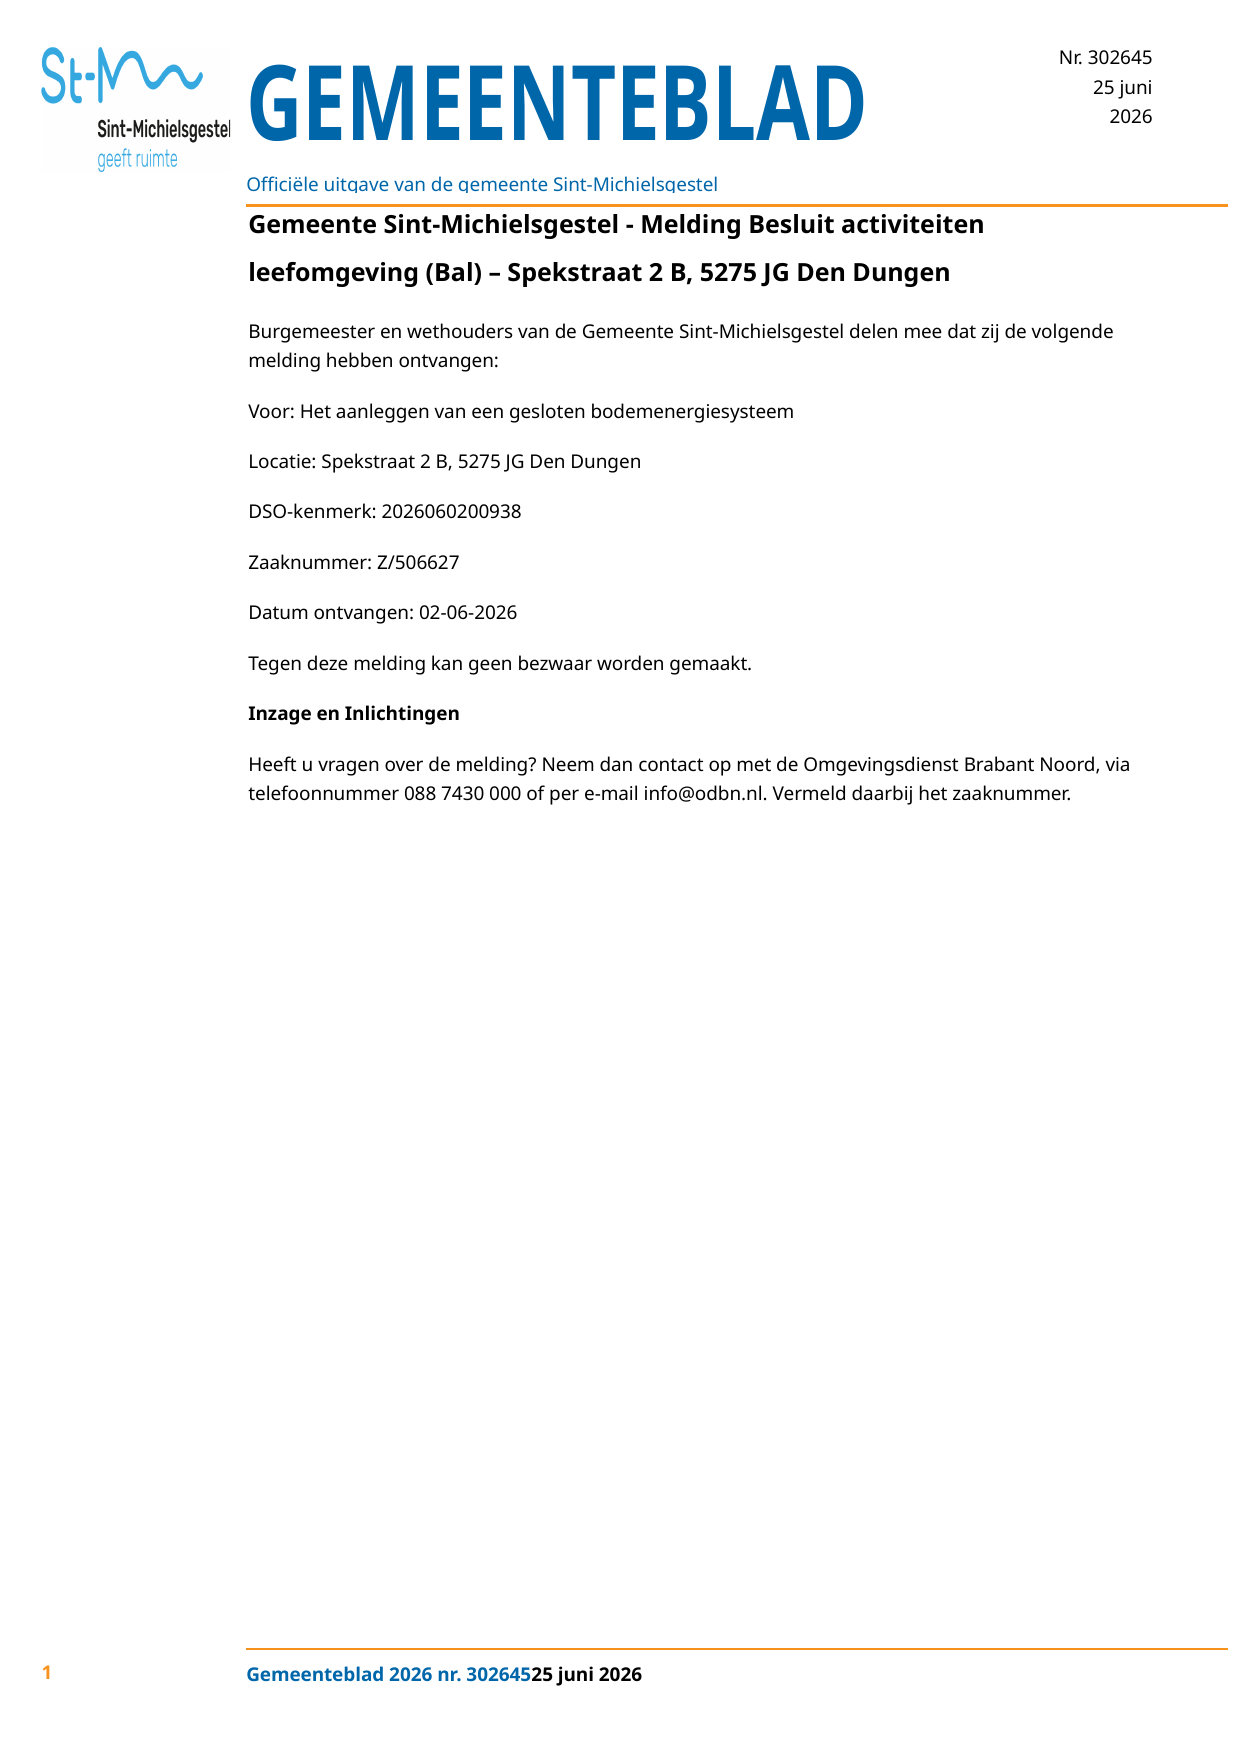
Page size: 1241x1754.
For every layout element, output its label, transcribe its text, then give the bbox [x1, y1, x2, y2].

picture [41, 47, 231, 172]
text Inzage en Inlichtingen [248, 700, 1152, 726]
text Locatie: Spekstraat 2 B, 5275 JG Den Dungen [248, 448, 1152, 474]
text Datum ontvangen: 02-06-2026 [248, 599, 1152, 625]
text Heeft u vragen over de melding? Neem dan contact op met de Omgevingsdienst Brabant Noord, via telefoonnummer 088 7430 000 of per e-mail info@odbn.nl. Vermeld daarbij het zaaknummer. [248, 751, 1152, 806]
text Tegen deze melding kan geen bezwaar worden gemaakt. [248, 650, 1152, 676]
text DSO-kenmerk: 2026060200938 [248, 499, 1152, 524]
text Zaaknummer: Z/506627 [248, 549, 1152, 575]
text Voor: Het aanleggen van een gesloten bodemenergiesysteem [248, 398, 1152, 424]
text Gemeente Sint-Michielsgestel - Melding Besluit activiteiten leefomgeving (Bal) – Spekstraat 2 B, 5275 JG Den Dungen [248, 207, 1152, 288]
text Burgemeester en wethouders van de Gemeente Sint-Michielsgestel delen mee dat zij de volgende melding hebben ontvangen: [248, 318, 1152, 373]
